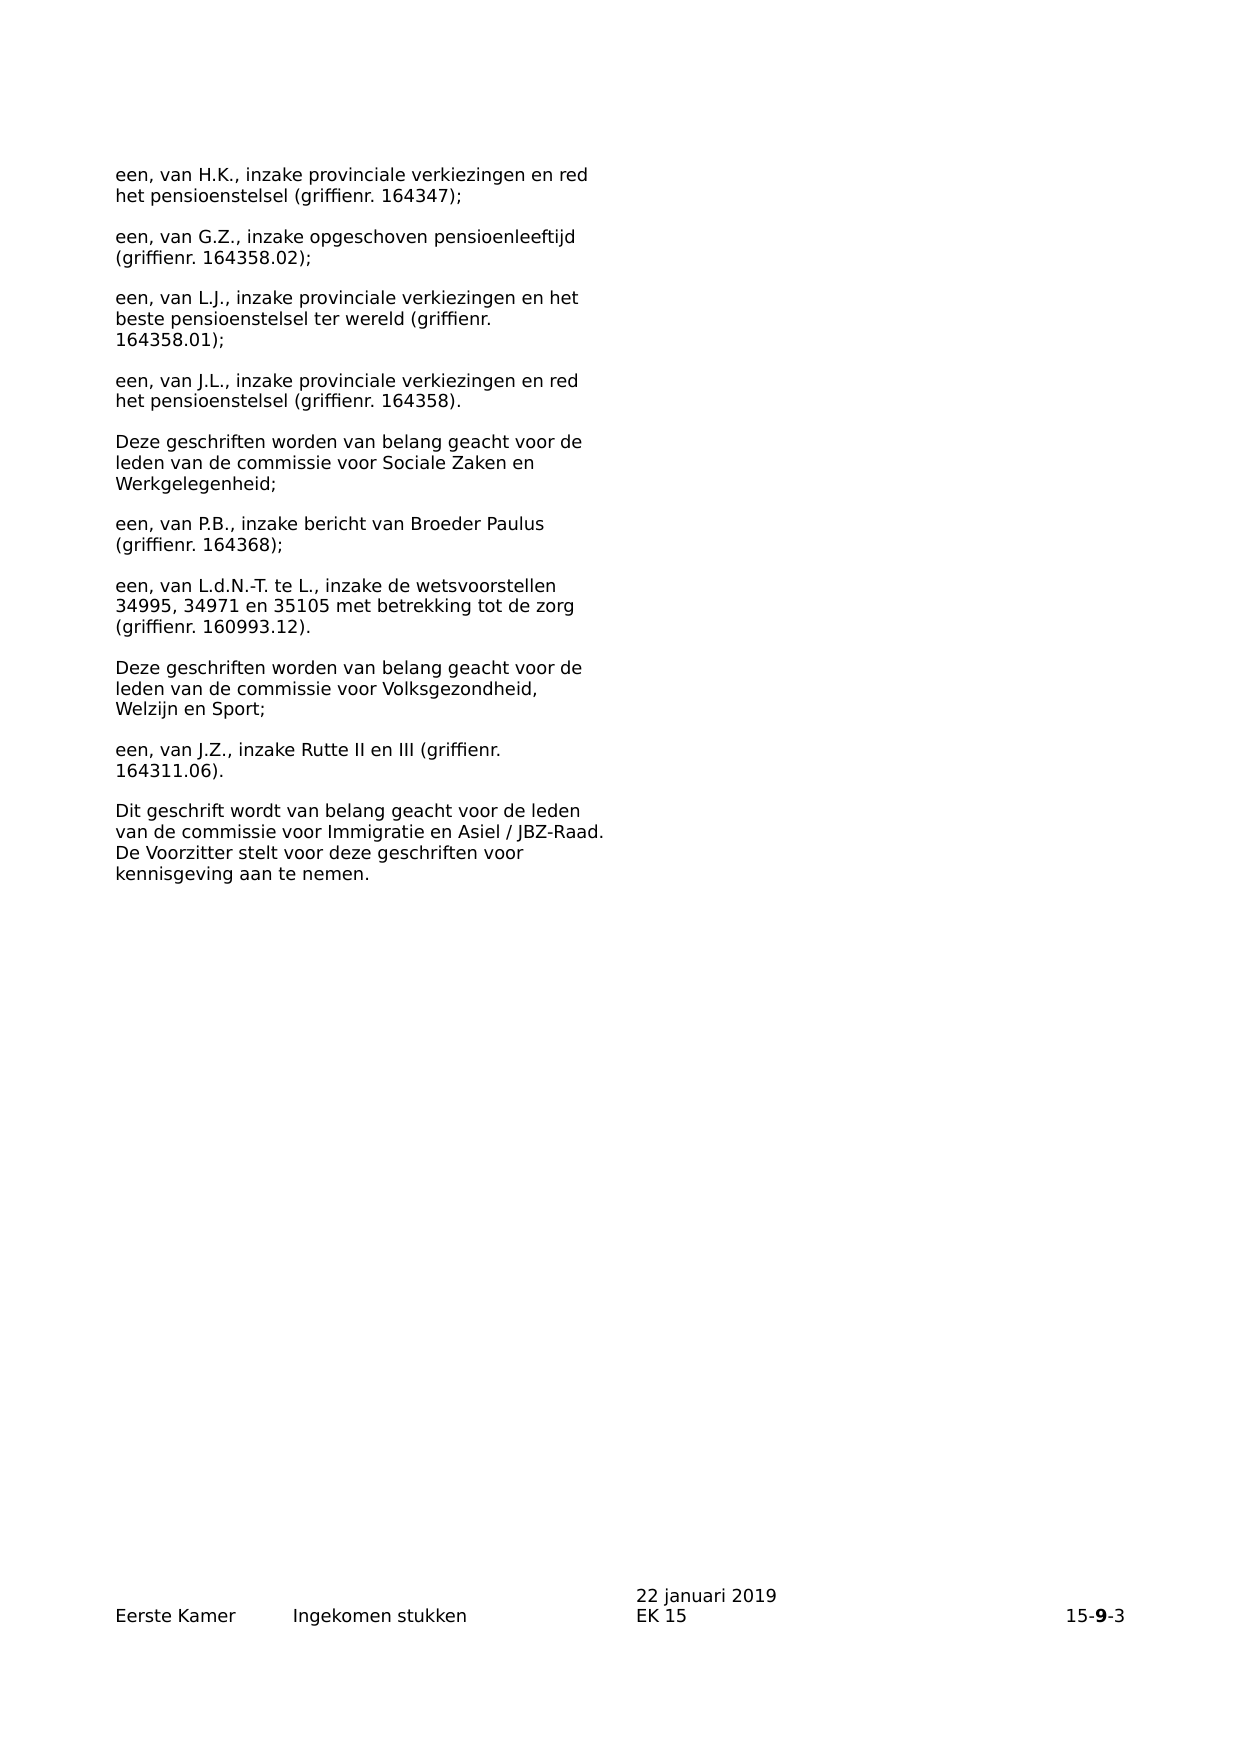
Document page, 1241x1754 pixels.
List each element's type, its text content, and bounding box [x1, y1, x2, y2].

text een, van J.L., inzake provinciale verkiezingen en red het pensioenstelsel (griffienr. 164358). [115, 370, 605, 412]
text een, van J.Z., inzake Rutte II en III (griffienr. 164311.06). [115, 740, 605, 781]
text een, van L.J., inzake provinciale verkiezingen en het beste pensioenstelsel ter wereld (griffienr. 164358.01); [115, 288, 605, 350]
text een, van P.B., inzake bericht van Broeder Paulus (griffienr. 164368); [115, 514, 605, 556]
text een, van L.d.N.-T. te L., inzake de wetsvoorstellen 34995, 34971 en 35105 met betrekking tot de zorg (griffienr. 160993.12). [115, 576, 605, 638]
text De Voorzitter stelt voor deze geschriften voor kennisgeving aan te nemen. [115, 843, 605, 884]
text een, van H.K., inzake provinciale verkiezingen en red het pensioenstelsel (griffienr. 164347); [115, 165, 605, 207]
text een, van G.Z., inzake opgeschoven pensioenleeftijd (griffienr. 164358.02); [115, 227, 605, 268]
text Deze geschriften worden van belang geacht voor de leden van de commissie voor Volksgezondheid, Welzijn en Sport; [115, 658, 605, 720]
text Dit geschrift wordt van belang geacht voor de leden van de commissie voor Immigratie en Asiel / JBZ-Raad. [115, 801, 605, 843]
text Deze geschriften worden van belang geacht voor de leden van de commissie voor Sociale Zaken en Werkgelegenheid; [115, 432, 605, 494]
